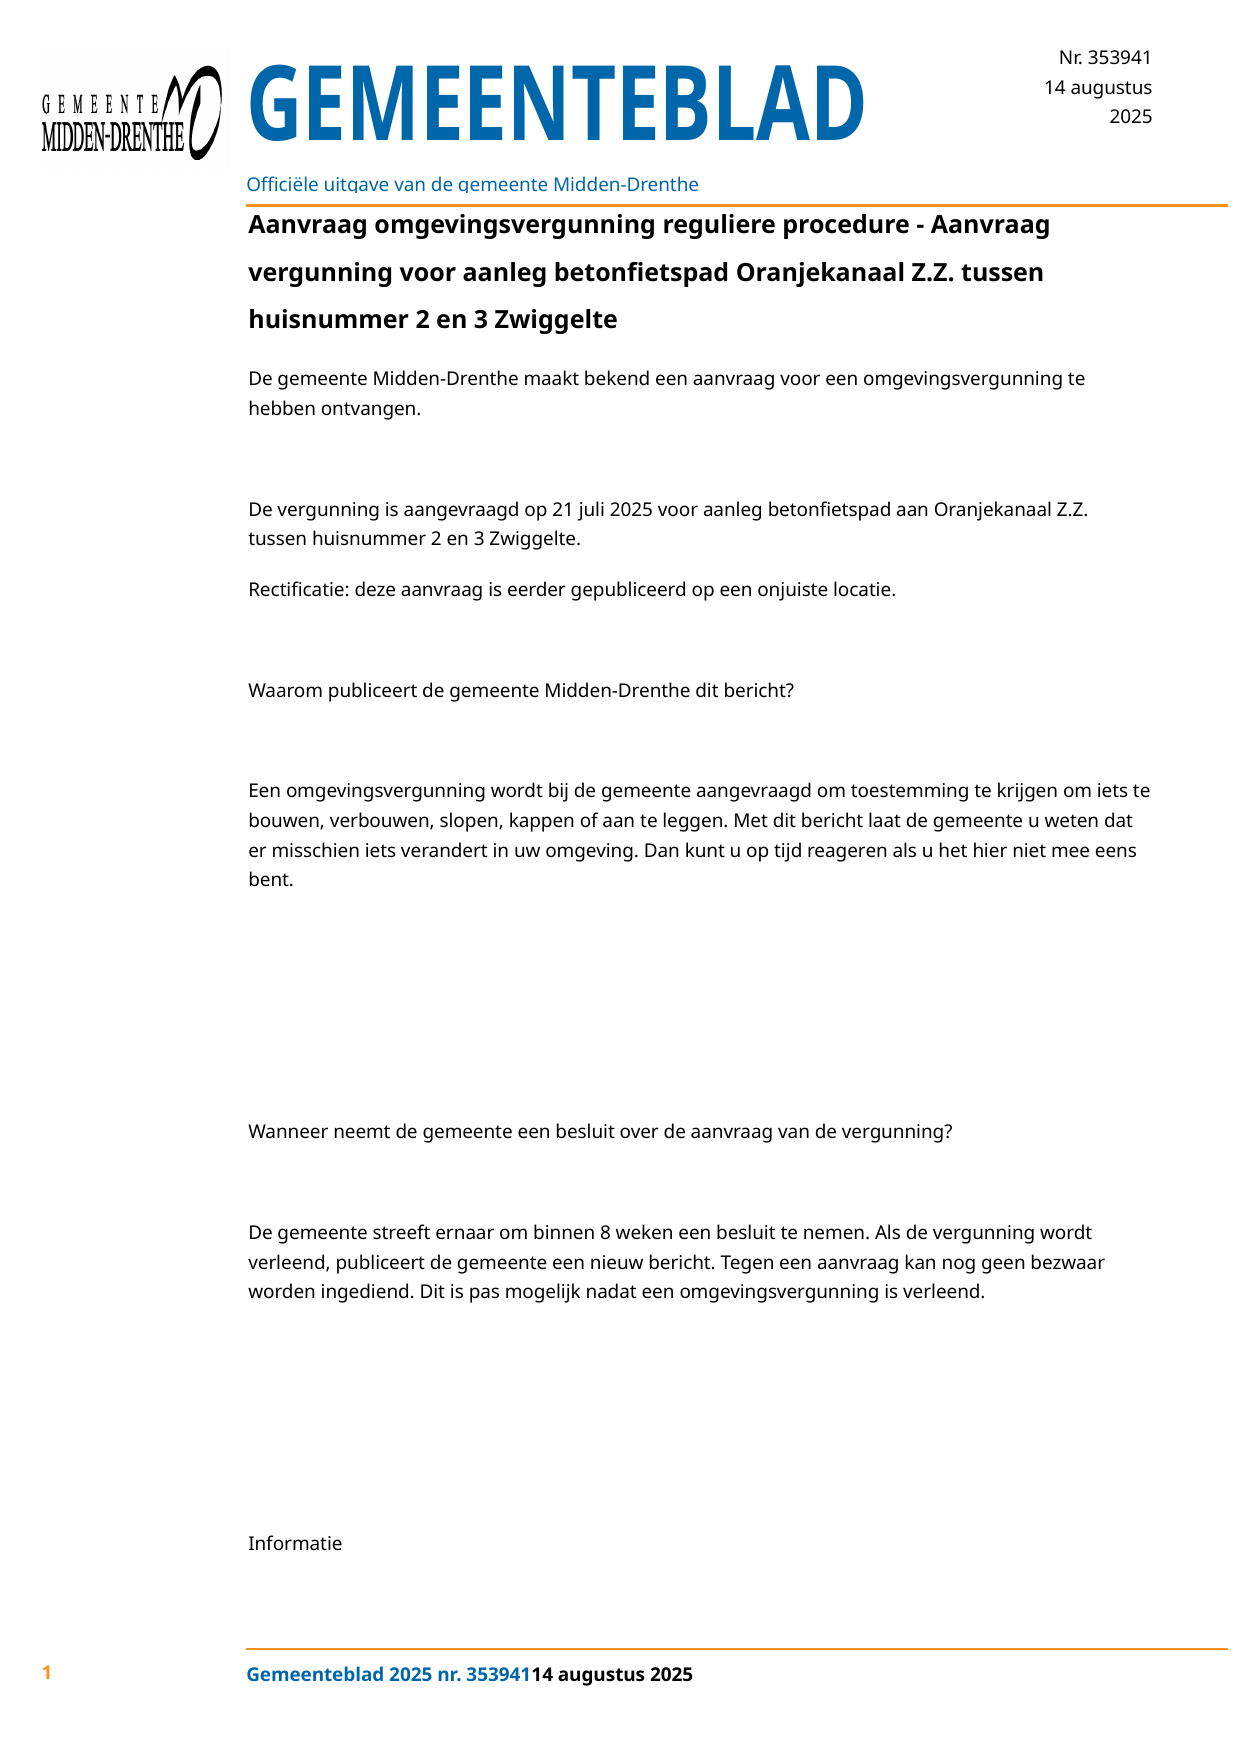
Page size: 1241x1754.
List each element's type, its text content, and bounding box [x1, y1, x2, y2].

picture [41, 47, 231, 172]
text Informatie [248, 1531, 1152, 1556]
text De vergunning is aangevraagd op 21 juli 2025 voor aanleg betonfietspad aan Oranjekanaal Z.Z. tussen huisnummer 2 en 3 Zwiggelte. [248, 496, 1152, 551]
text Waarom publiceert de gemeente Midden-Drenthe dit bericht? [248, 677, 1152, 702]
text Aanvraag omgevingsvergunning reguliere procedure - Aanvraag vergunning voor aanleg betonfietspad Oranjekanaal Z.Z. tussen huisnummer 2 en 3 Zwiggelte [248, 207, 1152, 336]
text Een omgevingsvergunning wordt bij de gemeente aangevraagd om toestemming te krijgen om iets te bouwen, verbouwen, slopen, kappen of aan te leggen. Met dit bericht laat de gemeente u weten dat er misschien iets verandert in uw omgeving. Dan kunt u op tijd reageren als u het hier niet mee eens bent. [248, 778, 1152, 892]
text Rectificatie: deze aanvraag is eerder gepubliceerd op een onjuiste locatie. [248, 576, 1152, 602]
text De gemeente Midden-Drenthe maakt bekend een aanvraag voor een omgevingsvergunning te hebben ontvangen. [248, 366, 1152, 421]
text De gemeente streeft ernaar om binnen 8 weken een besluit te nemen. Als de vergunning wordt verleend, publiceert de gemeente een nieuw bericht. Tegen een aanvraag kan nog geen bezwaar worden ingediend. Dit is pas mogelijk nadat een omgevingsvergunning is verleend. [248, 1219, 1152, 1304]
text Wanneer neemt de gemeente een besluit over de aanvraag van de vergunning? [248, 1118, 1152, 1144]
